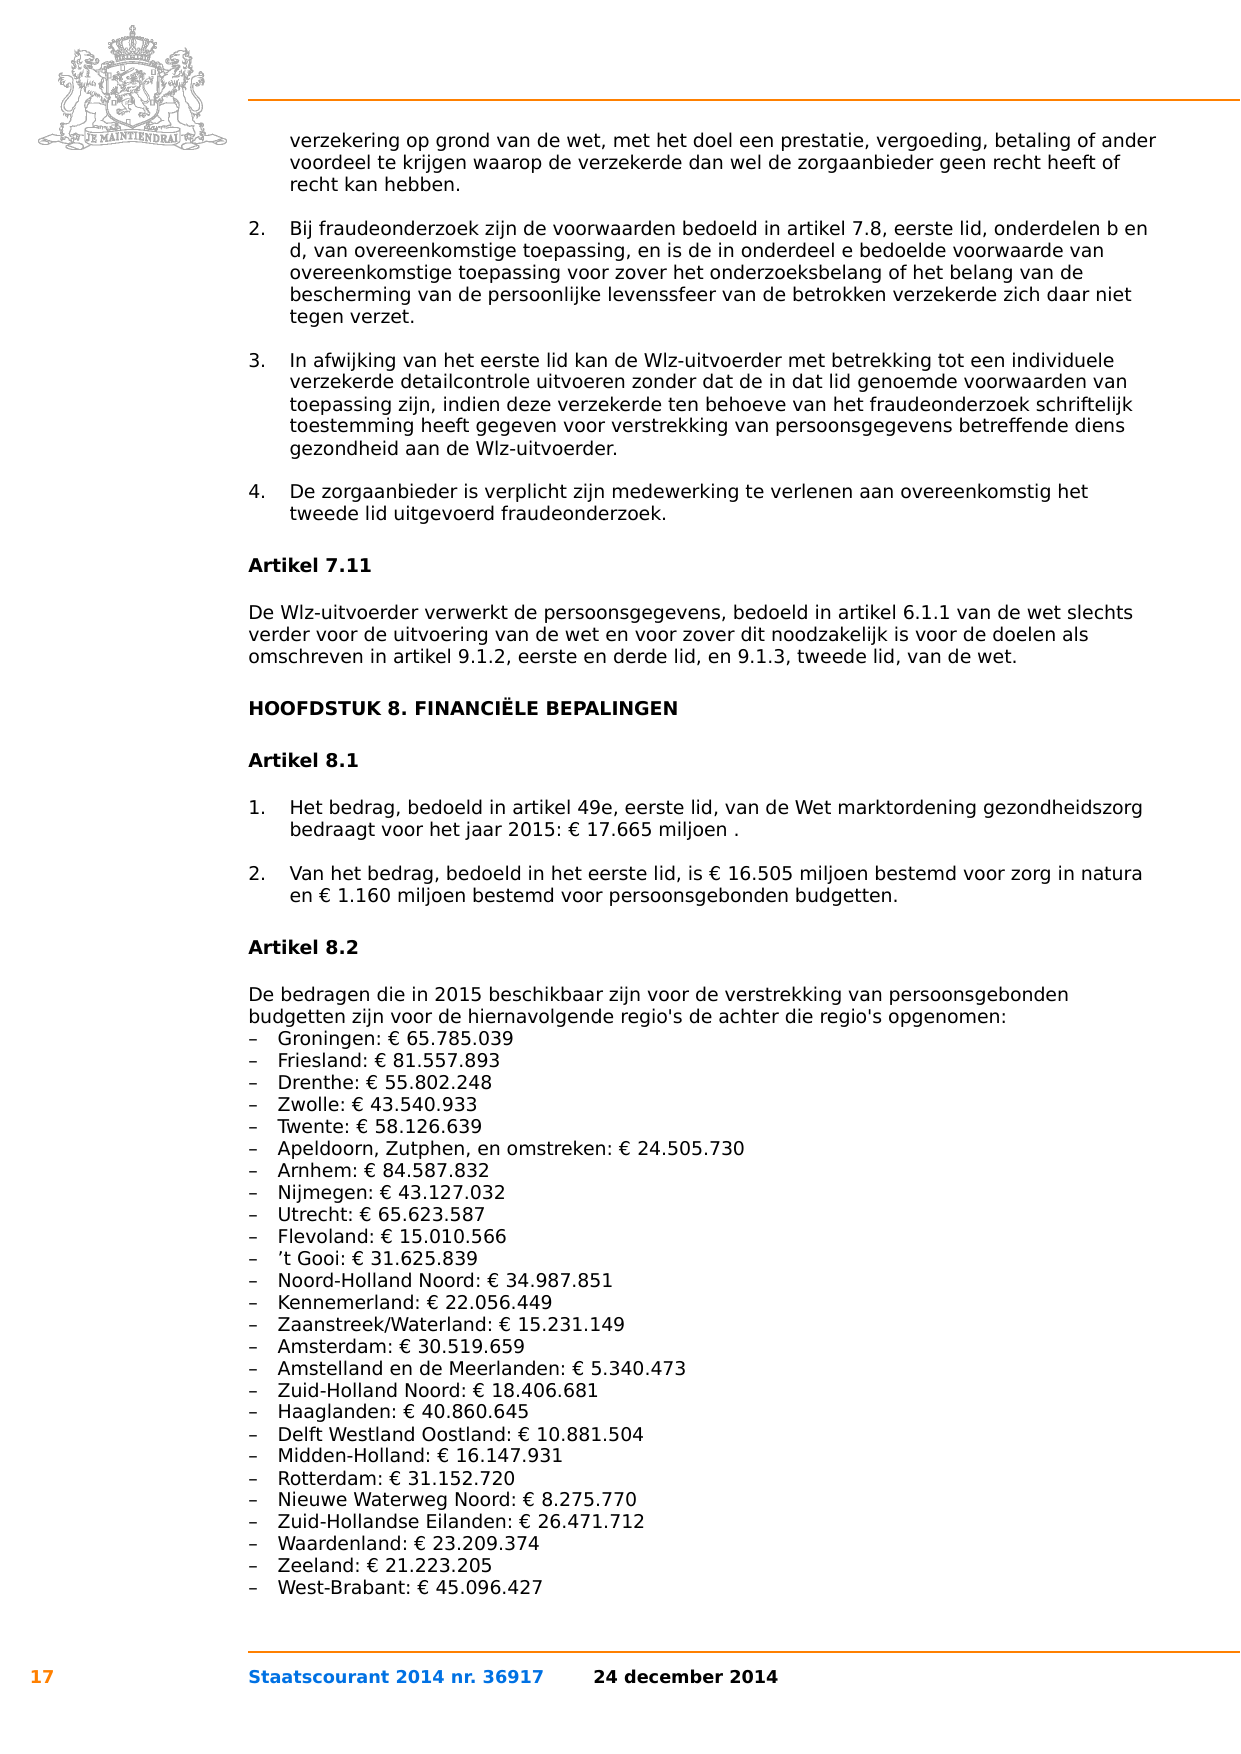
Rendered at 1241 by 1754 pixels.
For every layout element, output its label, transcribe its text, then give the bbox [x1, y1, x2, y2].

text – West-Brabant: € 45.096.427 [248, 1577, 1163, 1599]
text De Wlz-uitvoerder verwerkt de persoonsgegevens, bedoeld in artikel 6.1.1 van de wet slechts verder voor de uitvoering van de wet en voor zover dit noodzakelijk is voor de doelen als omschreven in artikel 9.1.2, eerste en derde lid, en 9.1.3, tweede lid, van de wet. [248, 602, 1163, 668]
text 2. Van het bedrag, bedoeld in het eerste lid, is € 16.505 miljoen bestemd voor zorg in natura en € 1.160 miljoen bestemd voor persoonsgebonden budgetten. [248, 863, 1163, 907]
text – Rotterdam: € 31.152.720 [248, 1467, 1163, 1489]
text – Noord-Holland Noord: € 34.987.851 [248, 1269, 1163, 1292]
text – Zuid-Hollandse Eilanden: € 26.471.712 [248, 1511, 1163, 1533]
text – Delft Westland Oostland: € 10.881.504 [248, 1423, 1163, 1445]
text – Utrecht: € 65.623.587 [248, 1204, 1163, 1226]
subtitle Artikel 8.1 [248, 750, 1163, 772]
text – Flevoland: € 15.010.566 [248, 1226, 1163, 1248]
text – Zaanstreek/Waterland: € 15.231.149 [248, 1313, 1163, 1336]
text – Kennemerland: € 22.056.449 [248, 1292, 1163, 1313]
text 3. In afwijking van het eerste lid kan de Wlz-uitvoerder met betrekking tot een individuele verzekerde detailcontrole uitvoeren zonder dat de in dat lid genoemde voorwaarden van toepassing zijn, indien deze verzekerde ten behoeve van het fraudeonderzoek schriftelijk toestemming heeft gegeven voor verstrekking van persoonsgegevens betreffende diens gezondheid aan de Wlz-uitvoerder. [248, 349, 1163, 459]
text 4. De zorgaanbieder is verplicht zijn medewerking te verlenen aan overeenkomstig het tweede lid uitgevoerd fraudeonderzoek. [248, 481, 1163, 525]
text – Friesland: € 81.557.893 [248, 1050, 1163, 1072]
picture [38, 25, 227, 150]
text – Amsterdam: € 30.519.659 [248, 1336, 1163, 1357]
subtitle HOOFDSTUK 8. FINANCIËLE BEPALINGEN [248, 698, 1163, 720]
text 2. Bij fraudeonderzoek zijn de voorwaarden bedoeld in artikel 7.8, eerste lid, onderdelen b en d, van overeenkomstige toepassing, en is de in onderdeel e bedoelde voorwaarde van overeenkomstige toepassing voor zover het onderzoeksbelang of het belang van de bescherming van de persoonlijke levenssfeer van de betrokken verzekerde zich daar niet tegen verzet. [248, 218, 1163, 328]
text – Drenthe: € 55.802.248 [248, 1072, 1163, 1094]
text – Midden-Holland: € 16.147.931 [248, 1445, 1163, 1467]
text – Nijmegen: € 43.127.032 [248, 1182, 1163, 1204]
text – Apeldoorn, Zutphen, en omstreken: € 24.505.730 [248, 1138, 1163, 1160]
text – Twente: € 58.126.639 [248, 1116, 1163, 1138]
text 1. Het bedrag, bedoeld in artikel 49e, eerste lid, van de Wet marktordening gezondheidszorg bedraagt voor het jaar 2015: € 17.665 miljoen . [248, 797, 1163, 841]
text – ’t Gooi: € 31.625.839 [248, 1248, 1163, 1269]
text – Arnhem: € 84.587.832 [248, 1160, 1163, 1182]
text verzekering op grond van de wet, met het doel een prestatie, vergoeding, betaling of ander voordeel te krijgen waarop de verzekerde dan wel de zorgaanbieder geen recht heeft of recht kan hebben. [248, 130, 1163, 196]
text – Zuid-Holland Noord: € 18.406.681 [248, 1379, 1163, 1401]
text – Waardenland: € 23.209.374 [248, 1533, 1163, 1555]
text – Zeeland: € 21.223.205 [248, 1555, 1163, 1577]
text – Haaglanden: € 40.860.645 [248, 1401, 1163, 1423]
subtitle Artikel 8.2 [248, 937, 1163, 959]
subtitle Artikel 7.11 [248, 555, 1163, 577]
text – Groningen: € 65.785.039 [248, 1028, 1163, 1050]
text – Amstelland en de Meerlanden: € 5.340.473 [248, 1357, 1163, 1379]
text – Nieuwe Waterweg Noord: € 8.275.770 [248, 1489, 1163, 1511]
text De bedragen die in 2015 beschikbaar zijn voor de verstrekking van persoonsgebonden budgetten zijn voor de hiernavolgende regio's de achter die regio's opgenomen: [248, 984, 1163, 1028]
text – Zwolle: € 43.540.933 [248, 1094, 1163, 1116]
